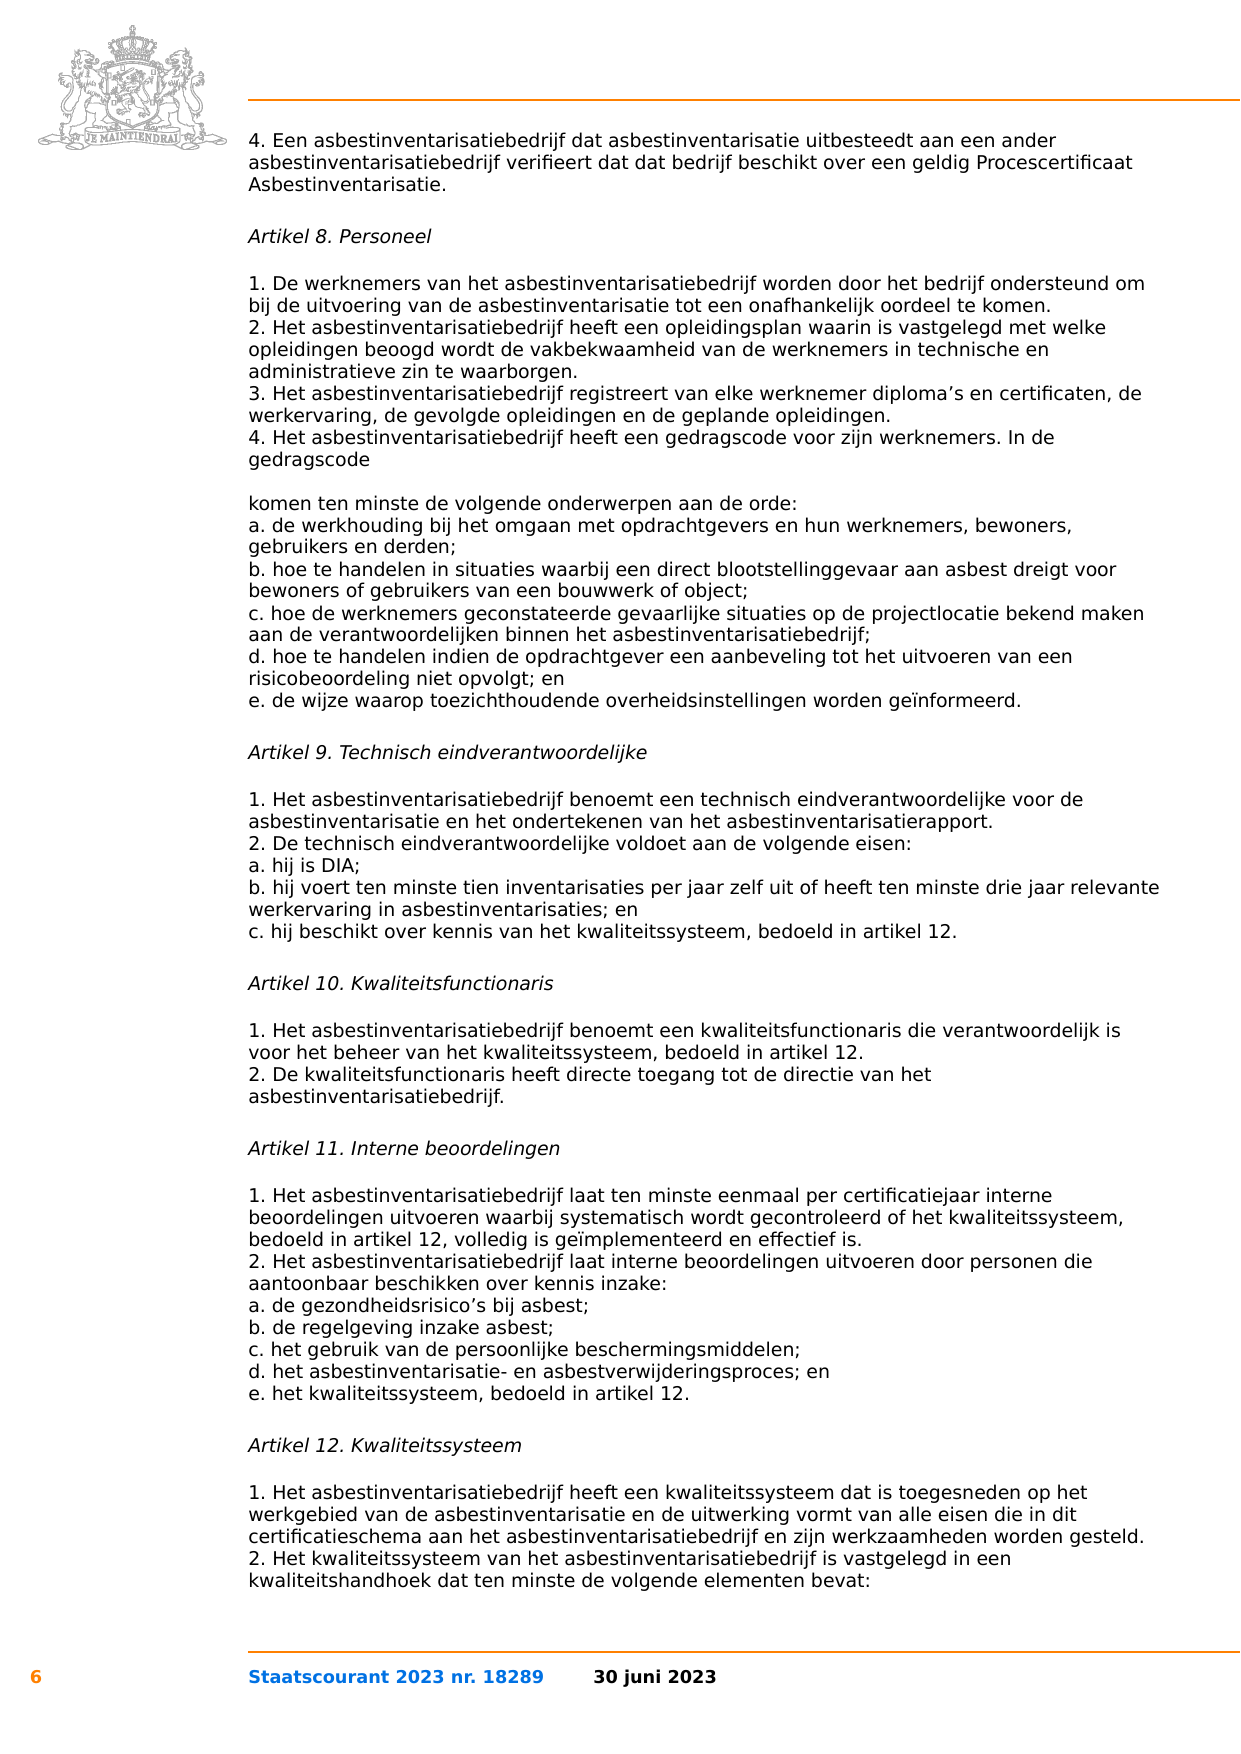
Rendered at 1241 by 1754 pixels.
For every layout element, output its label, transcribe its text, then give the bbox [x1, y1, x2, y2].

text 1. Het asbestinventarisatiebedrijf benoemt een technisch eindverantwoordelijke voor de asbestinventarisatie en het ondertekenen van het asbestinventarisatierapport. [248, 789, 1163, 833]
text 2. De kwaliteitsfunctionaris heeft directe toegang tot de directie van het asbestinventarisatiebedrijf. [248, 1064, 1163, 1108]
text a. de werkhouding bij het omgaan met opdrachtgevers en hun werknemers, bewoners, gebruikers en derden; [248, 514, 1163, 558]
text d. hoe te handelen indien de opdrachtgever een aanbeveling tot het uitvoeren van een risicobeoordeling niet opvolgt; en [248, 646, 1163, 690]
text komen ten minste de volgende onderwerpen aan de orde: [248, 492, 1163, 514]
text e. de wijze waarop toezichthoudende overheidsinstellingen worden geïnformeerd. [248, 690, 1163, 712]
text 2. Het asbestinventarisatiebedrijf heeft een opleidingsplan waarin is vastgelegd met welke opleidingen beoogd wordt de vakbekwaamheid van de werknemers in technische en administratieve zin te waarborgen. [248, 317, 1163, 383]
text 2. Het asbestinventarisatiebedrijf laat interne beoordelingen uitvoeren door personen die aantoonbaar beschikken over kennis inzake: [248, 1251, 1163, 1295]
picture [38, 25, 227, 150]
text a. de gezondheidsrisico’s bij asbest; [248, 1295, 1163, 1317]
text b. hij voert ten minste tien inventarisaties per jaar zelf uit of heeft ten minste drie jaar relevante werkervaring in asbestinventarisaties; en [248, 877, 1163, 921]
text b. de regelgeving inzake asbest; [248, 1317, 1163, 1339]
subtitle Artikel 12. Kwaliteitssysteem [248, 1435, 1163, 1457]
text 2. De technisch eindverantwoordelijke voldoet aan de volgende eisen: [248, 833, 1163, 855]
subtitle Artikel 8. Personeel [248, 226, 1163, 248]
text a. hij is DIA; [248, 855, 1163, 877]
text 1. De werknemers van het asbestinventarisatiebedrijf worden door het bedrijf ondersteund om bij de uitvoering van de asbestinventarisatie tot een onafhankelijk oordeel te komen. [248, 273, 1163, 317]
text 1. Het asbestinventarisatiebedrijf laat ten minste eenmaal per certificatiejaar interne beoordelingen uitvoeren waarbij systematisch wordt gecontroleerd of het kwaliteitssysteem, bedoeld in artikel 12, volledig is geïmplementeerd en effectief is. [248, 1185, 1163, 1251]
text b. hoe te handelen in situaties waarbij een direct blootstellinggevaar aan asbest dreigt voor bewoners of gebruikers van een bouwwerk of object; [248, 558, 1163, 602]
subtitle Artikel 10. Kwaliteitsfunctionaris [248, 973, 1163, 995]
text 4. Het asbestinventarisatiebedrijf heeft een gedragscode voor zijn werknemers. In de gedragscode [248, 427, 1163, 471]
text c. het gebruik van de persoonlijke beschermingsmiddelen; [248, 1339, 1163, 1361]
text e. het kwaliteitssysteem, bedoeld in artikel 12. [248, 1383, 1163, 1405]
text c. hij beschikt over kennis van het kwaliteitssysteem, bedoeld in artikel 12. [248, 921, 1163, 943]
subtitle Artikel 11. Interne beoordelingen [248, 1138, 1163, 1160]
subtitle Artikel 9. Technisch eindverantwoordelijke [248, 742, 1163, 764]
text 1. Het asbestinventarisatiebedrijf heeft een kwaliteitssysteem dat is toegesneden op het werkgebied van de asbestinventarisatie en de uitwerking vormt van alle eisen die in dit certificatieschema aan het asbestinventarisatiebedrijf en zijn werkzaamheden worden gesteld. [248, 1482, 1163, 1548]
text c. hoe de werknemers geconstateerde gevaarlijke situaties op de projectlocatie bekend maken aan de verantwoordelijken binnen het asbestinventarisatiebedrijf; [248, 602, 1163, 646]
text 4. Een asbestinventarisatiebedrijf dat asbestinventarisatie uitbesteedt aan een ander asbestinventarisatiebedrijf verifieert dat dat bedrijf beschikt over een geldig Procescertificaat Asbestinventarisatie. [248, 130, 1163, 196]
text 2. Het kwaliteitssysteem van het asbestinventarisatiebedrijf is vastgelegd in een kwaliteitshandhoek dat ten minste de volgende elementen bevat: [248, 1548, 1163, 1592]
text 3. Het asbestinventarisatiebedrijf registreert van elke werknemer diploma’s en certificaten, de werkervaring, de gevolgde opleidingen en de geplande opleidingen. [248, 383, 1163, 427]
text 1. Het asbestinventarisatiebedrijf benoemt een kwaliteitsfunctionaris die verantwoordelijk is voor het beheer van het kwaliteitssysteem, bedoeld in artikel 12. [248, 1020, 1163, 1064]
text d. het asbestinventarisatie- en asbestverwijderingsproces; en [248, 1361, 1163, 1383]
